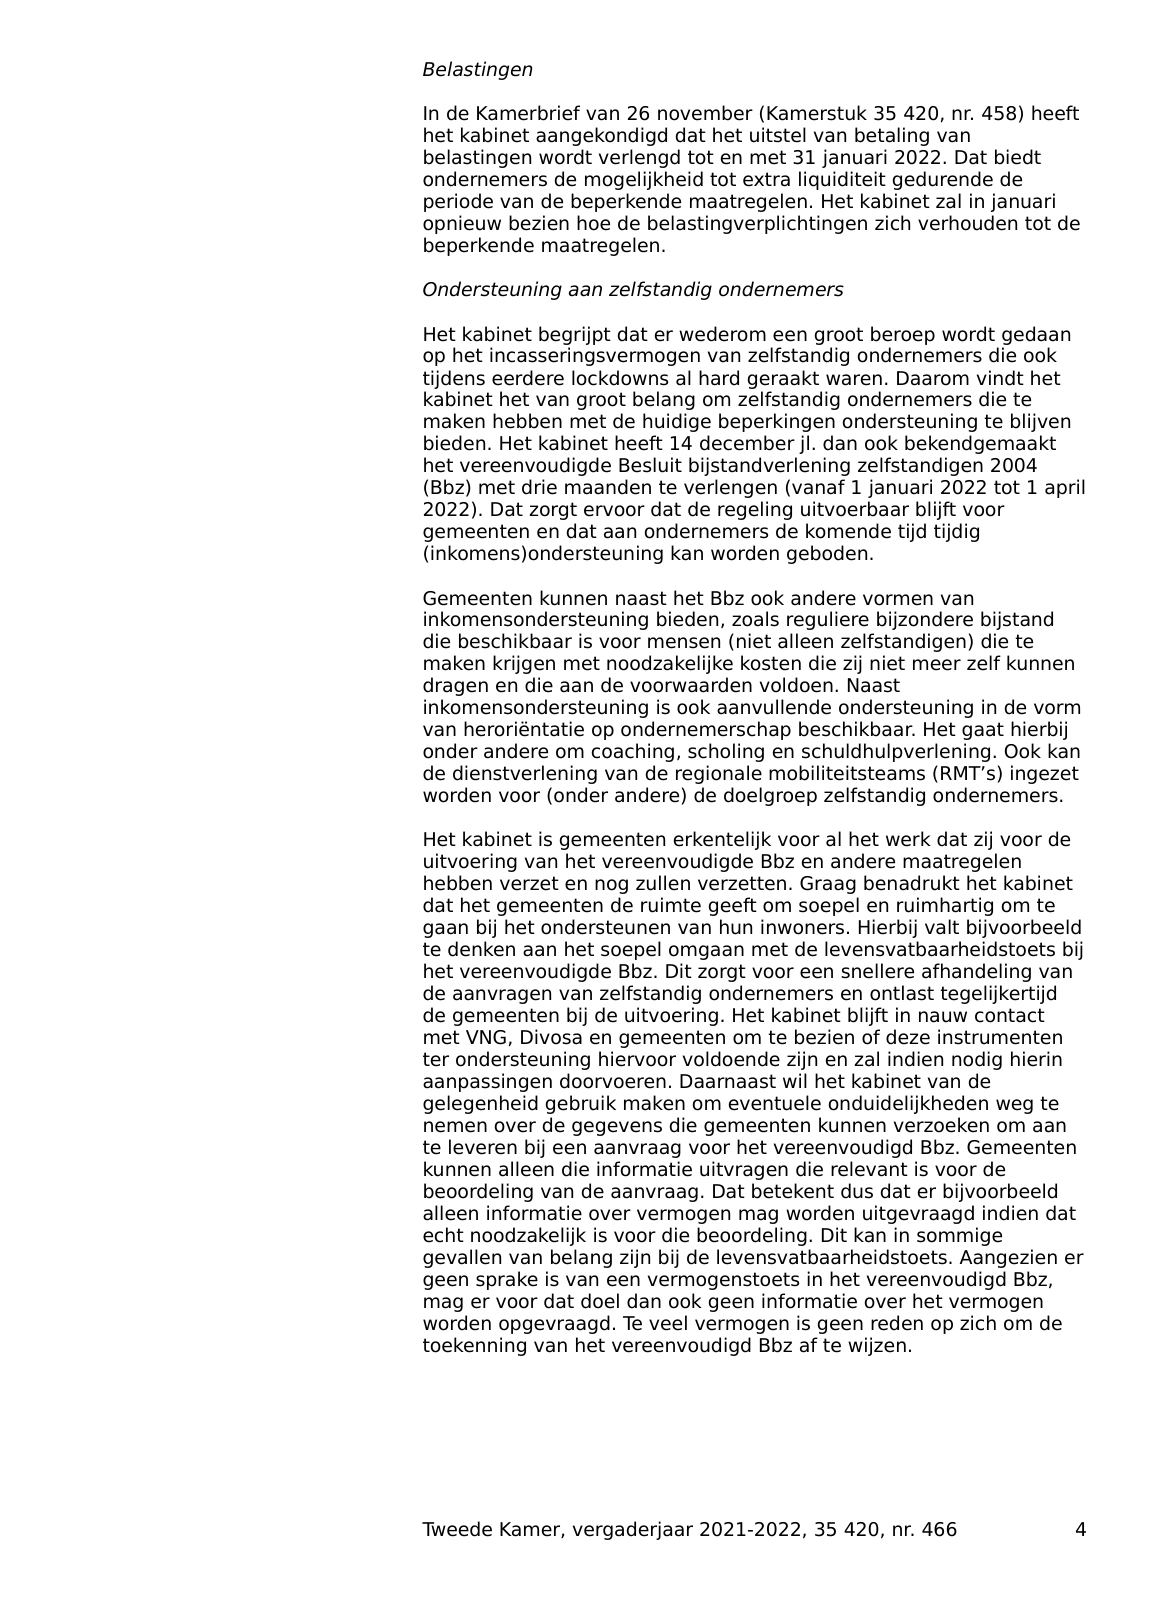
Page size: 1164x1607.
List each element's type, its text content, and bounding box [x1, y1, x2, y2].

text Gemeenten kunnen naast het Bbz ook andere vormen van inkomensondersteuning bieden, zoals reguliere bijzondere bijstand die beschikbaar is voor mensen (niet alleen zelfstandigen) die te maken krijgen met noodzakelijke kosten die zij niet meer zelf kunnen dragen en die aan de voorwaarden voldoen. Naast inkomensondersteuning is ook aanvullende ondersteuning in de vorm van heroriëntatie op ondernemerschap beschikbaar. Het gaat hierbij onder andere om coaching, scholing en schuldhulpverlening. Ook kan de dienstverlening van de regionale mobiliteitsteams (RMT’s) ingezet worden voor (onder andere) de doelgroep zelfstandig ondernemers. [422, 587, 1087, 807]
subtitle Ondersteuning aan zelfstandig ondernemers [422, 279, 1087, 301]
text Het kabinet is gemeenten erkentelijk voor al het werk dat zij voor de uitvoering van het vereenvoudigde Bbz en andere maatregelen hebben verzet en nog zullen verzetten. Graag benadrukt het kabinet dat het gemeenten de ruimte geeft om soepel en ruimhartig om te gaan bij het ondersteunen van hun inwoners. Hierbij valt bijvoorbeeld te denken aan het soepel omgaan met de levensvatbaarheidstoets bij het vereenvoudigde Bbz. Dit zorgt voor een snellere afhandeling van de aanvragen van zelfstandig ondernemers en ontlast tegelijkertijd de gemeenten bij de uitvoering. Het kabinet blijft in nauw contact met VNG, Divosa en gemeenten om te bezien of deze instrumenten ter ondersteuning hiervoor voldoende zijn en zal indien nodig hierin aanpassingen doorvoeren. Daarnaast wil het kabinet van de gelegenheid gebruik maken om eventuele onduidelijkheden weg te nemen over de gegevens die gemeenten kunnen verzoeken om aan te leveren bij een aanvraag voor het vereenvoudigd Bbz. Gemeenten kunnen alleen die informatie uitvragen die relevant is voor de beoordeling van de aanvraag. Dat betekent dus dat er bijvoorbeeld alleen informatie over vermogen mag worden uitgevraagd indien dat echt noodzakelijk is voor die beoordeling. Dit kan in sommige gevallen van belang zijn bij de levensvatbaarheidstoets. Aangezien er geen sprake is van een vermogenstoets in het vereenvoudigd Bbz, mag er voor dat doel dan ook geen informatie over het vermogen worden opgevraagd. Te veel vermogen is geen reden op zich om de toekenning van het vereenvoudigd Bbz af te wijzen. [422, 829, 1087, 1357]
text In de Kamerbrief van 26 november (Kamerstuk 35 420, nr. 458) heeft het kabinet aangekondigd dat het uitstel van betaling van belastingen wordt verlengd tot en met 31 januari 2022. Dat biedt ondernemers de mogelijkheid tot extra liquiditeit gedurende de periode van de beperkende maatregelen. Het kabinet zal in januari opnieuw bezien hoe de belastingverplichtingen zich verhouden tot de beperkende maatregelen. [422, 103, 1087, 257]
text Het kabinet begrijpt dat er wederom een groot beroep wordt gedaan op het incasseringsvermogen van zelfstandig ondernemers die ook tijdens eerdere lockdowns al hard geraakt waren. Daarom vindt het kabinet het van groot belang om zelfstandig ondernemers die te maken hebben met de huidige beperkingen ondersteuning te blijven bieden. Het kabinet heeft 14 december jl. dan ook bekendgemaakt het vereenvoudigde Besluit bijstandverlening zelfstandigen 2004 (Bbz) met drie maanden te verlengen (vanaf 1 januari 2022 tot 1 april 2022). Dat zorgt ervoor dat de regeling uitvoerbaar blijft voor gemeenten en dat aan ondernemers de komende tijd tijdig (inkomens)ondersteuning kan worden geboden. [422, 323, 1087, 565]
subtitle Belastingen [422, 59, 1087, 81]
